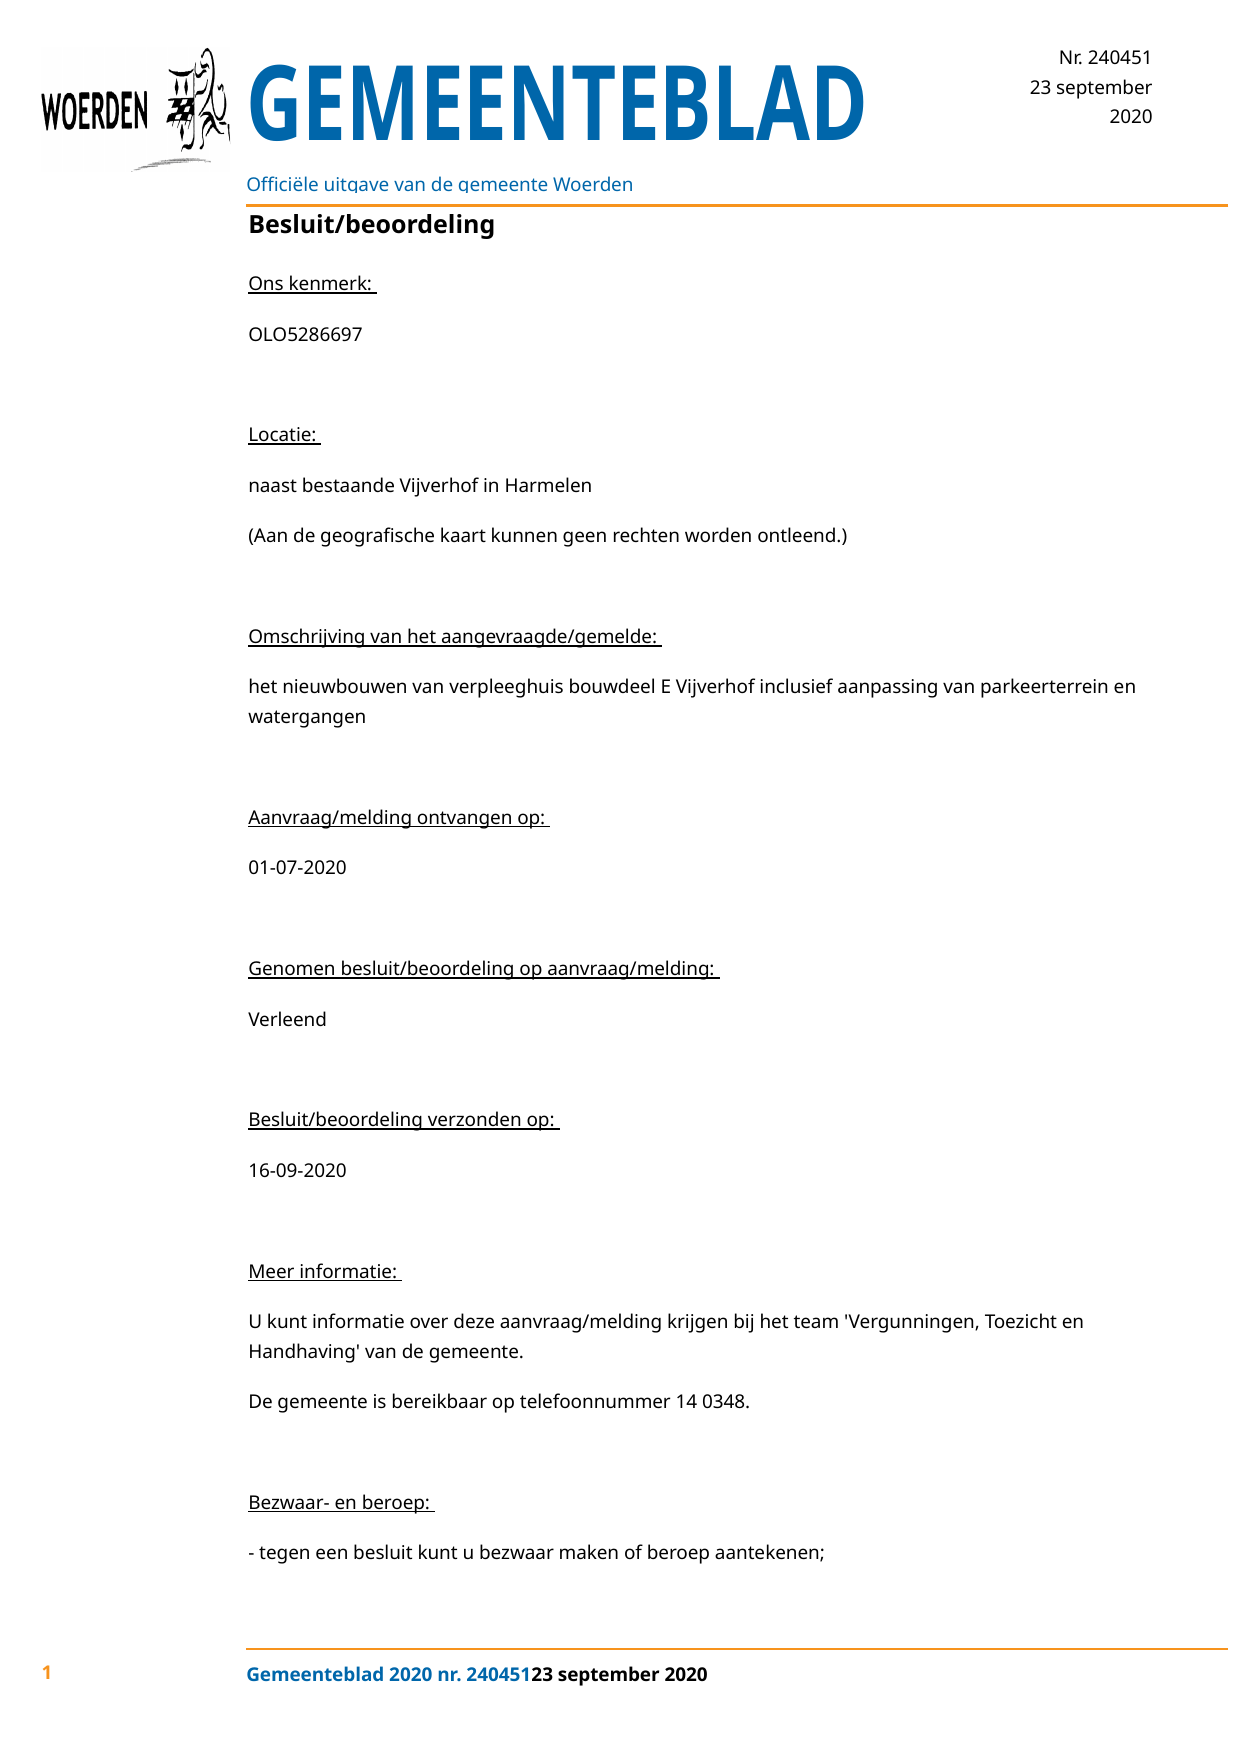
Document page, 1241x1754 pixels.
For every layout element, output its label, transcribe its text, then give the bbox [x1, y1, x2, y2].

text Genomen besluit/beoordeling op aanvraag/melding: [248, 955, 1152, 981]
text naast bestaande Vijverhof in Harmelen [248, 472, 1152, 498]
text De gemeente is bereikbaar op telefoonnummer 14 0348. [248, 1388, 1152, 1414]
text Bezwaar- en beroep: [248, 1489, 1152, 1515]
text 16-09-2020 [248, 1157, 1152, 1183]
text Verleend [248, 1006, 1152, 1031]
picture [41, 47, 231, 172]
text OLO5286697 [248, 321, 1152, 346]
text (Aan de geografische kaart kunnen geen rechten worden ontleend.) [248, 522, 1152, 548]
text het nieuwbouwen van verpleeghuis bouwdeel E Vijverhof inclusief aanpassing van parkeerterrein en watergangen [248, 674, 1152, 729]
text U kunt informatie over deze aanvraag/melding krijgen bij het team 'Vergunningen, Toezicht en Handhaving' van de gemeente. [248, 1308, 1152, 1363]
text 01-07-2020 [248, 854, 1152, 880]
text - tegen een besluit kunt u bezwaar maken of beroep aantekenen; [248, 1539, 1152, 1565]
text Locatie: [248, 422, 1152, 447]
text Aanvraag/melding ontvangen op: [248, 804, 1152, 830]
text Besluit/beoordeling verzonden op: [248, 1107, 1152, 1132]
text Meer informatie: [248, 1258, 1152, 1283]
text Ons kenmerk: [248, 270, 1152, 296]
text Besluit/beoordeling [248, 207, 1152, 241]
text Omschrijving van het aangevraagde/gemelde: [248, 623, 1152, 649]
